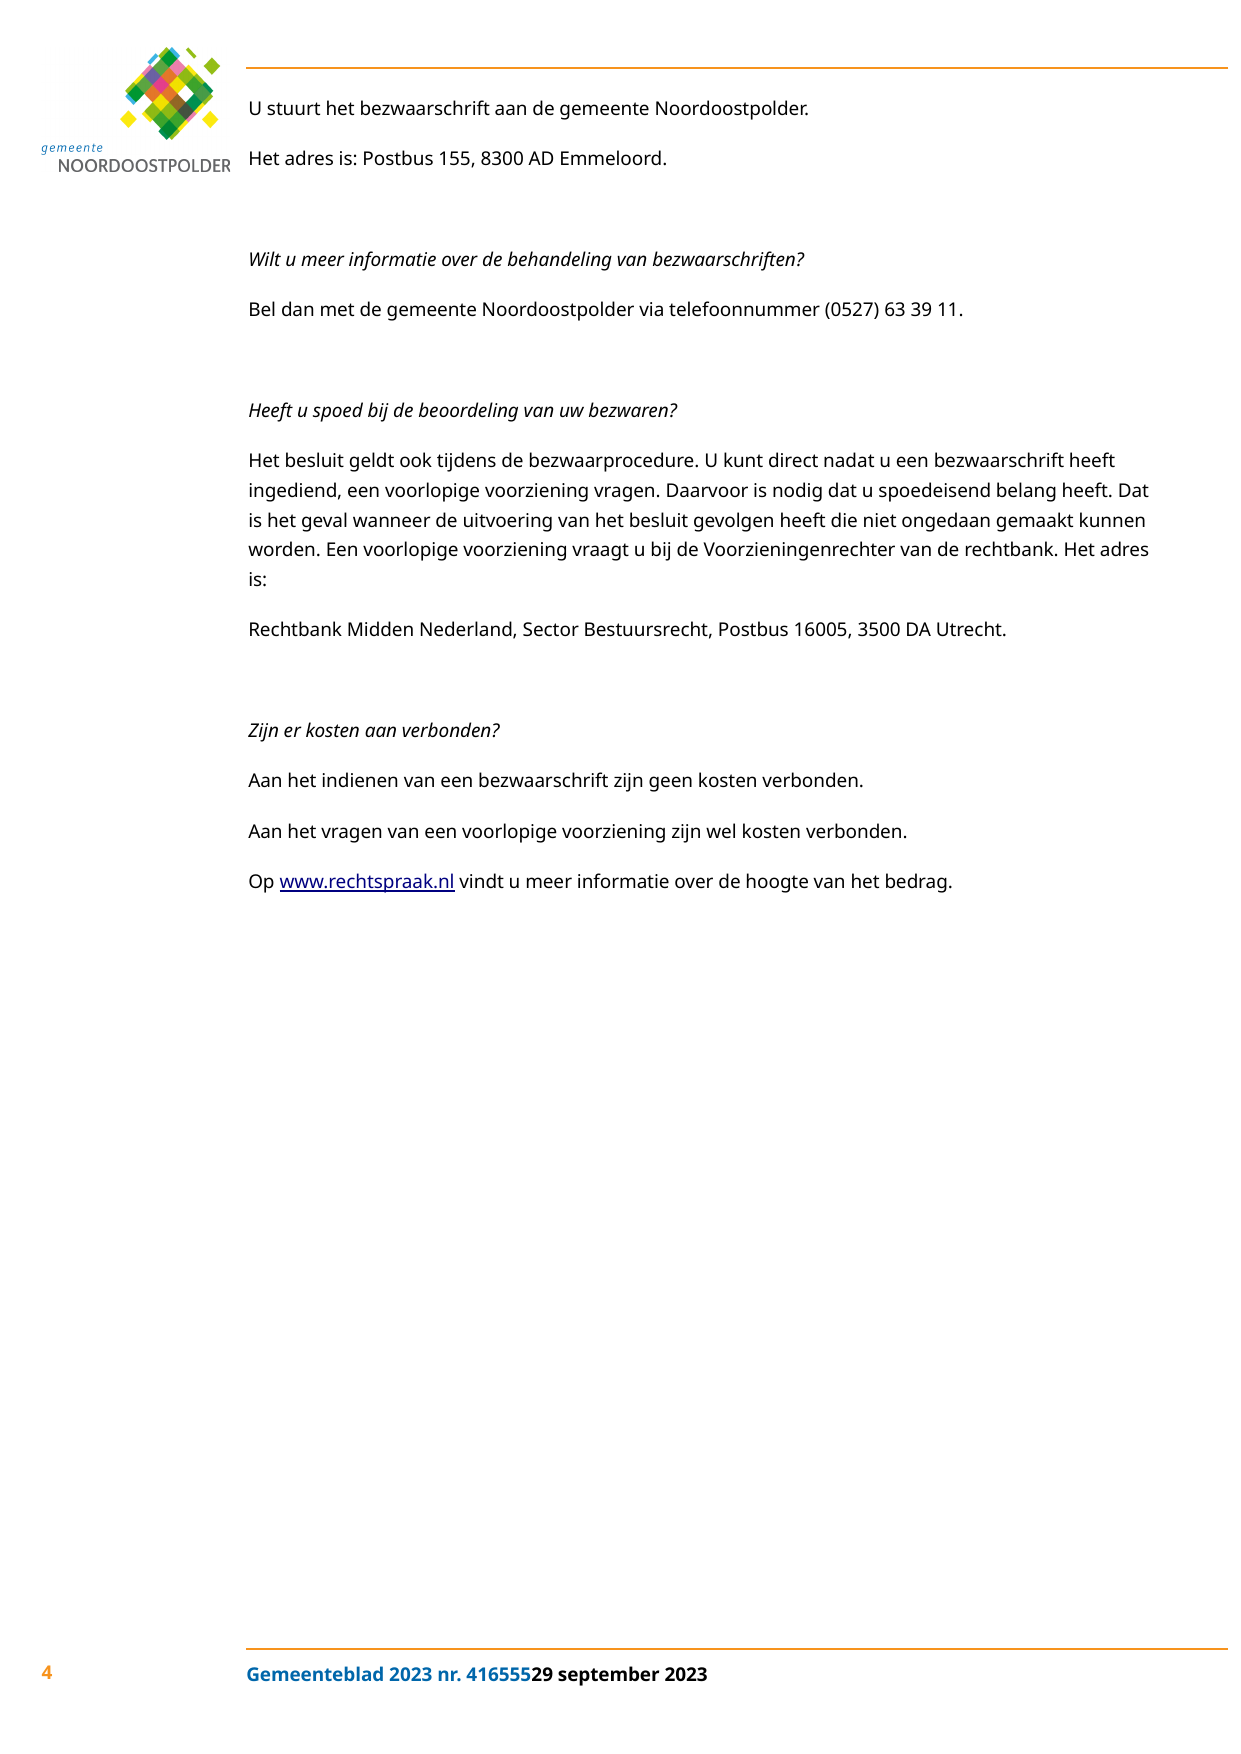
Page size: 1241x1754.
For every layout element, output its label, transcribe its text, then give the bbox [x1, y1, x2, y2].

text Aan het vragen van een voorlopige voorziening zijn wel kosten verbonden. [248, 818, 1152, 844]
text Zijn er kosten aan verbonden? [248, 717, 1152, 743]
text Het besluit geldt ook tijdens de bezwaarprocedure. U kunt direct nadat u een bezwaarschrift heeft ingediend, een voorlopige voorziening vragen. Daarvoor is nodig dat u spoedeisend belang heeft. Dat is het geval wanneer de uitvoering van het besluit gevolgen heeft die niet ongedaan gemaakt kunnen worden. Een voorlopige voorziening vraagt u bij de Voorzieningenrechter van de rechtbank. Het adres is: [248, 448, 1152, 592]
text Aan het indienen van een bezwaarschrift zijn geen kosten verbonden. [248, 768, 1152, 793]
text Wilt u meer informatie over de behandeling van bezwaarschriften? [248, 246, 1152, 272]
picture [41, 47, 231, 172]
text U stuurt het bezwaarschrift aan de gemeente Noordoostpolder. [248, 95, 1152, 121]
text Heeft u spoed bij de beoordeling van uw bezwaren? [248, 397, 1152, 423]
text Bel dan met de gemeente Noordoostpolder via telefoonnummer (0527) 63 39 11. [248, 296, 1152, 322]
text Rechtbank Midden Nederland, Sector Bestuursrecht, Postbus 16005, 3500 DA Utrecht. [248, 616, 1152, 642]
text Het adres is: Postbus 155, 8300 AD Emmeloord. [248, 145, 1152, 171]
text Op www.rechtspraak.nl vindt u meer informatie over de hoogte van het bedrag. [248, 868, 1152, 894]
